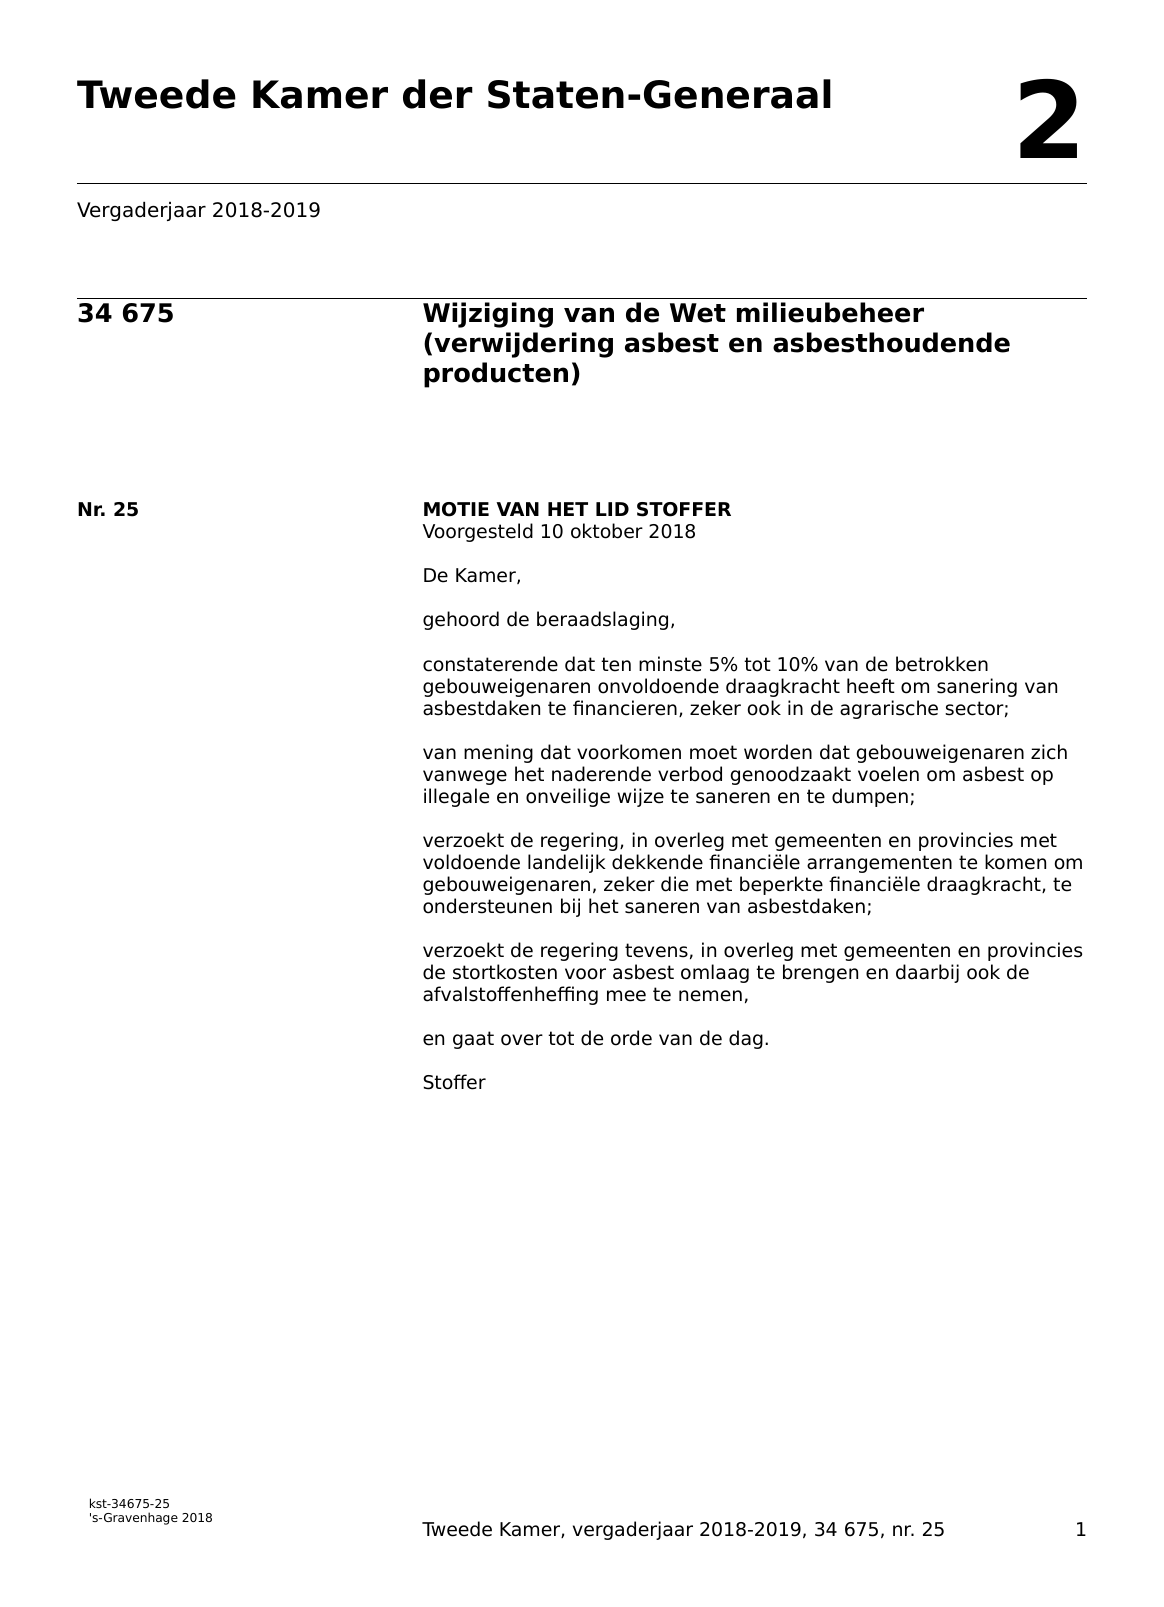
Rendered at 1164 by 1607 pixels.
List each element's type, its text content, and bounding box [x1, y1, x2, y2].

subtitle 34 675 Wijziging van de Wet milieubeheer (verwijdering asbest en asbesthoudende producten) [77, 299, 1087, 388]
table_header 2 [886, 59, 1087, 183]
text De Kamer, [422, 565, 1087, 587]
text Stoffer [422, 1072, 1087, 1094]
text kst-34675-25 [88, 1497, 323, 1511]
text Voorgesteld 10 oktober 2018 [422, 521, 1087, 543]
text verzoekt de regering, in overleg met gemeenten en provincies met voldoende landelijk dekkende financiële arrangementen te komen om gebouweigenaren, zeker die met beperkte financiële draagkracht, te ondersteunen bij het saneren van asbestdaken; [422, 830, 1087, 918]
text en gaat over tot de orde van de dag. [422, 1028, 1087, 1050]
text 's-Gravenhage 2018 [88, 1511, 323, 1525]
table_cell Vergaderjaar 2018-2019 [77, 184, 1087, 298]
text constaterende dat ten minste 5% tot 10% van de betrokken gebouweigenaren onvoldoende draagkracht heeft om sanering van asbestdaken te financieren, zeker ook in de agrarische sector; [422, 653, 1087, 719]
subtitle Nr. 25 MOTIE VAN HET LID STOFFER [77, 499, 1087, 521]
text van mening dat voorkomen moet worden dat gebouweigenaren zich vanwege het naderende verbod genoodzaakt voelen om asbest op illegale en onveilige wijze te saneren en te dumpen; [422, 742, 1087, 808]
text gehoord de beraadslaging, [422, 609, 1087, 631]
table_header Tweede Kamer der Staten-Generaal [77, 59, 886, 183]
text verzoekt de regering tevens, in overleg met gemeenten en provincies de stortkosten voor asbest omlaag te brengen en daarbij ook de afvalstoffenheffing mee te nemen, [422, 940, 1087, 1006]
